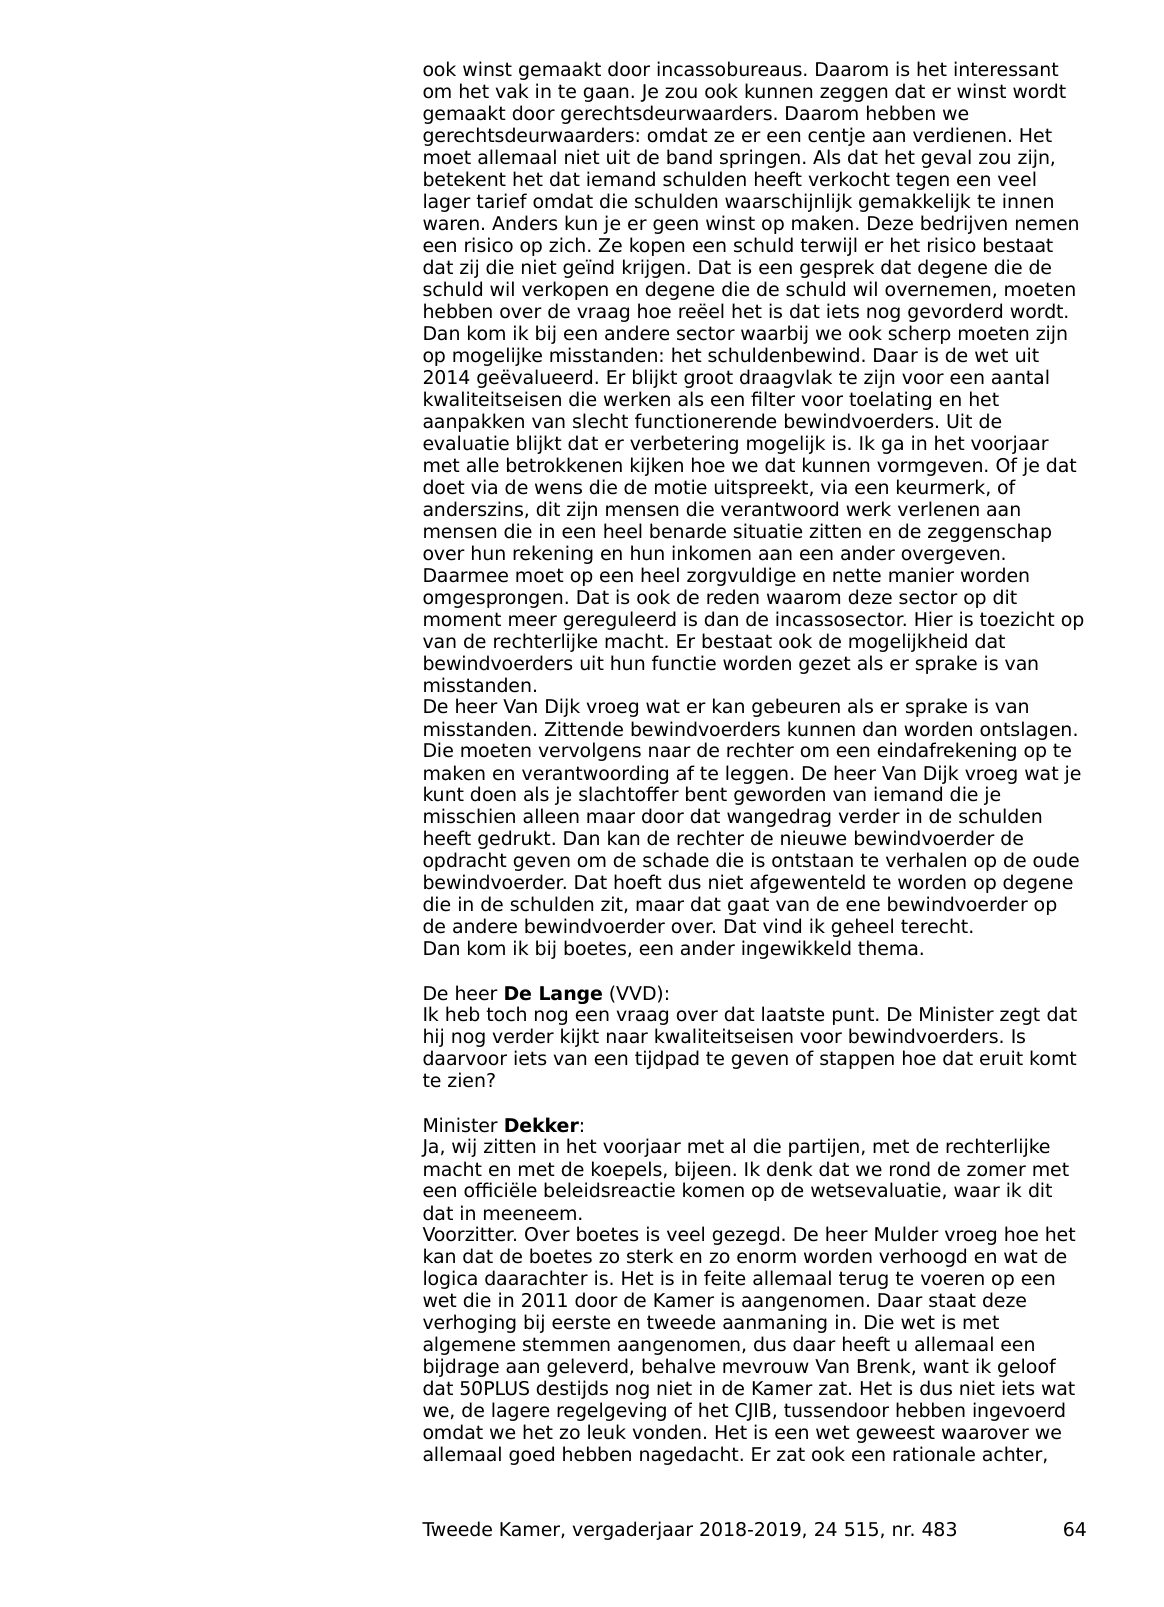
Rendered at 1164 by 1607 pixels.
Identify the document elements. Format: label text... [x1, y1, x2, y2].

text De heer De Lange (VVD): [422, 982, 1087, 1004]
text ook winst gemaakt door incassobureaus. Daarom is het interessant om het vak in te gaan. Je zou ook kunnen zeggen dat er winst wordt gemaakt door gerechtsdeurwaarders. Daarom hebben we gerechtsdeurwaarders: omdat ze er een centje aan verdienen. Het moet allemaal niet uit de band springen. Als dat het geval zou zijn, betekent het dat iemand schulden heeft verkocht tegen een veel lager tarief omdat die schulden waarschijnlijk gemakkelijk te innen waren. Anders kun je er geen winst op maken. Deze bedrijven nemen een risico op zich. Ze kopen een schuld terwijl er het risico bestaat dat zij die niet geïnd krijgen. Dat is een gesprek dat degene die de schuld wil verkopen en degene die de schuld wil overnemen, moeten hebben over de vraag hoe reëel het is dat iets nog gevorderd wordt. [422, 59, 1087, 323]
text Dan kom ik bij boetes, een ander ingewikkeld thema. [422, 938, 1087, 960]
text Voorzitter. Over boetes is veel gezegd. De heer Mulder vroeg hoe het kan dat de boetes zo sterk en zo enorm worden verhoogd en wat de logica daarachter is. Het is in feite allemaal terug te voeren op een wet die in 2011 door de Kamer is aangenomen. Daar staat deze verhoging bij eerste en tweede aanmaning in. Die wet is met algemene stemmen aangenomen, dus daar heeft u allemaal een bijdrage aan geleverd, behalve mevrouw Van Brenk, want ik geloof dat 50PLUS destijds nog niet in de Kamer zat. Het is dus niet iets wat we, de lagere regelgeving of het CJIB, tussendoor hebben ingevoerd omdat we het zo leuk vonden. Het is een wet geweest waarover we allemaal goed hebben nagedacht. Er zat ook een rationale achter, [422, 1224, 1087, 1466]
text De heer Van Dijk vroeg wat er kan gebeuren als er sprake is van misstanden. Zittende bewindvoerders kunnen dan worden ontslagen. Die moeten vervolgens naar de rechter om een eindafrekening op te maken en verantwoording af te leggen. De heer Van Dijk vroeg wat je kunt doen als je slachtoffer bent geworden van iemand die je misschien alleen maar door dat wangedrag verder in de schulden heeft gedrukt. Dan kan de rechter de nieuwe bewindvoerder de opdracht geven om de schade die is ontstaan te verhalen op de oude bewindvoerder. Dat hoeft dus niet afgewenteld te worden op degene die in de schulden zit, maar dat gaat van de ene bewindvoerder op de andere bewindvoerder over. Dat vind ik geheel terecht. [422, 696, 1087, 938]
text Ja, wij zitten in het voorjaar met al die partijen, met de rechterlijke macht en met de koepels, bijeen. Ik denk dat we rond de zomer met een officiële beleidsreactie komen op de wetsevaluatie, waar ik dit dat in meeneem. [422, 1136, 1087, 1224]
text Dan kom ik bij een andere sector waarbij we ook scherp moeten zijn op mogelijke misstanden: het schuldenbewind. Daar is de wet uit 2014 geëvalueerd. Er blijkt groot draagvlak te zijn voor een aantal kwaliteitseisen die werken als een filter voor toelating en het aanpakken van slecht functionerende bewindvoerders. Uit de evaluatie blijkt dat er verbetering mogelijk is. Ik ga in het voorjaar met alle betrokkenen kijken hoe we dat kunnen vormgeven. Of je dat doet via de wens die de motie uitspreekt, via een keurmerk, of anderszins, dit zijn mensen die verantwoord werk verlenen aan mensen die in een heel benarde situatie zitten en de zeggenschap over hun rekening en hun inkomen aan een ander overgeven. Daarmee moet op een heel zorgvuldige en nette manier worden omgesprongen. Dat is ook de reden waarom deze sector op dit moment meer gereguleerd is dan de incassosector. Hier is toezicht op van de rechterlijke macht. Er bestaat ook de mogelijkheid dat bewindvoerders uit hun functie worden gezet als er sprake is van misstanden. [422, 323, 1087, 696]
text Ik heb toch nog een vraag over dat laatste punt. De Minister zegt dat hij nog verder kijkt naar kwaliteitseisen voor bewindvoerders. Is daarvoor iets van een tijdpad te geven of stappen hoe dat eruit komt te zien? [422, 1004, 1087, 1092]
text Minister Dekker: [422, 1114, 1087, 1136]
